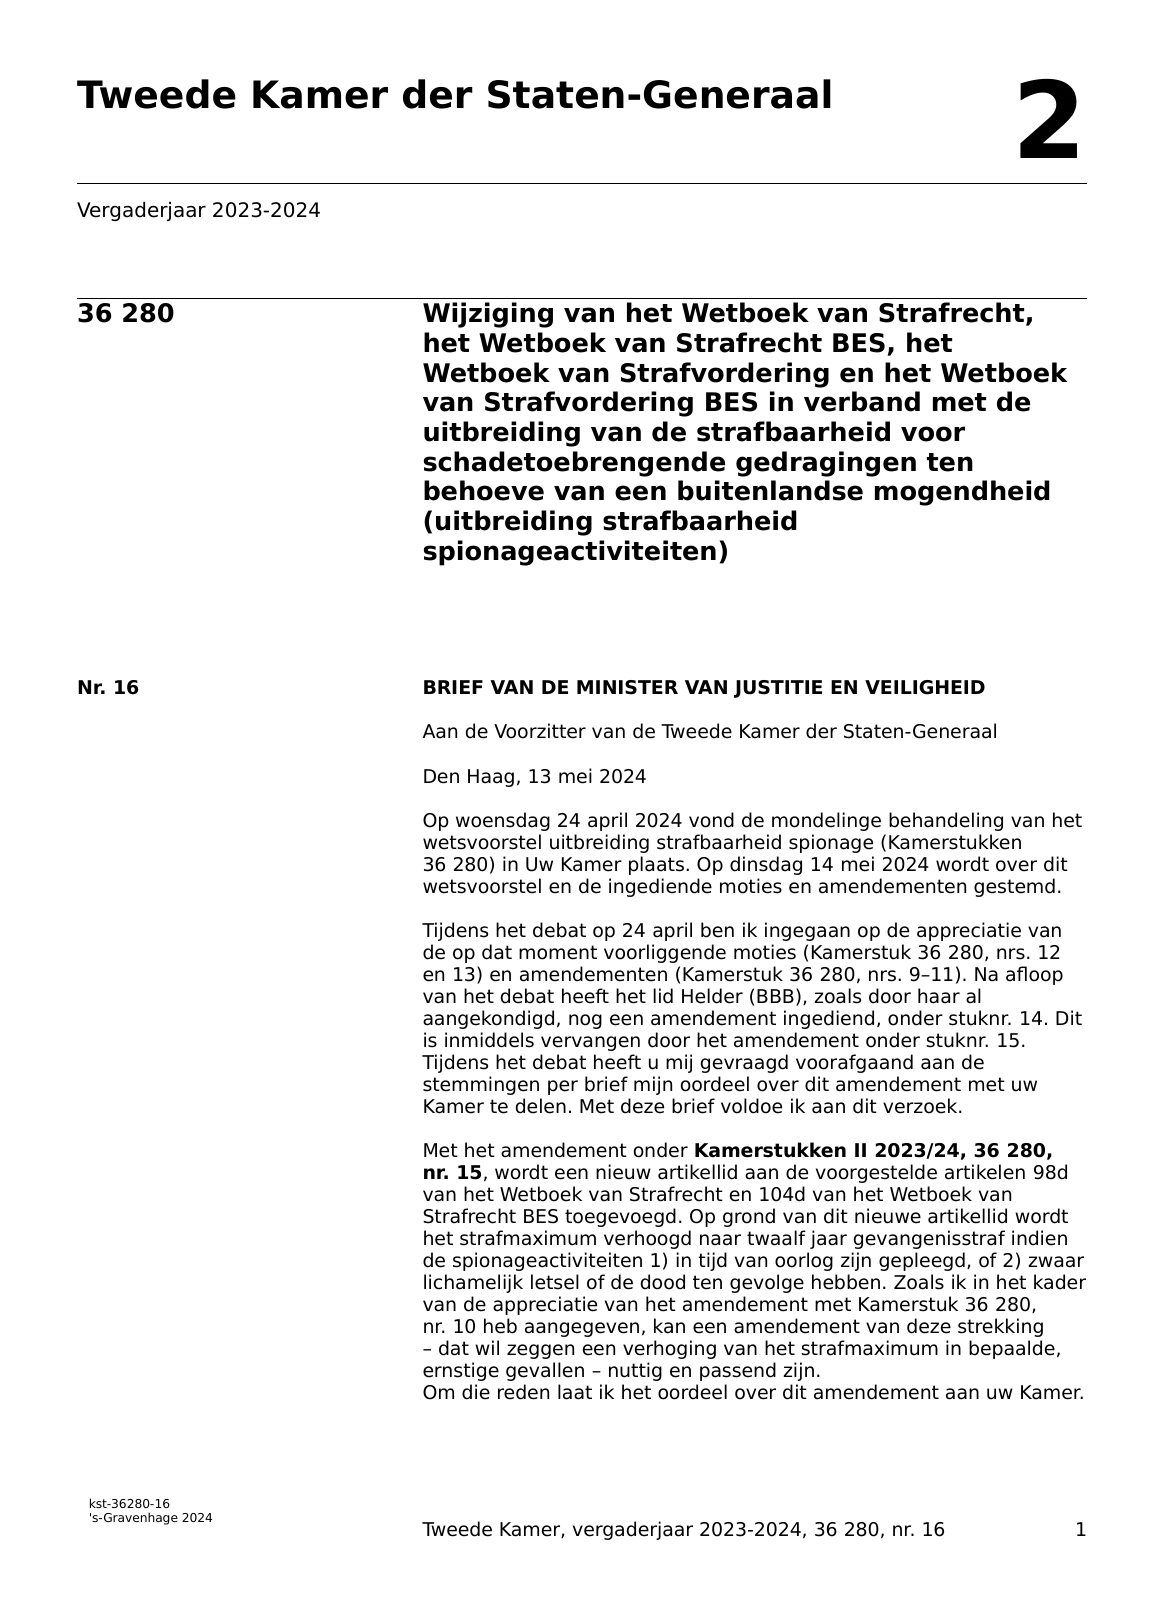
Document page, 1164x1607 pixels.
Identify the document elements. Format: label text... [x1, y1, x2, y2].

table_header Tweede Kamer der Staten-Generaal [77, 59, 886, 183]
table_cell Vergaderjaar 2023-2024 [77, 184, 1087, 298]
table_header 2 [886, 59, 1087, 183]
text Met het amendement onder Kamerstukken II 2023/24, 36 280, nr. 15, wordt een nieuw artikellid aan de voorgestelde artikelen 98d van het Wetboek van Strafrecht en 104d van het Wetboek van Strafrecht BES toegevoegd. Op grond van dit nieuwe artikellid wordt het strafmaximum verhoogd naar twaalf jaar gevangenisstraf indien de spionageactiviteiten 1) in tijd van oorlog zijn gepleegd, of 2) zwaar lichamelijk letsel of de dood ten gevolge hebben. Zoals ik in het kader van de appreciatie van het amendement met Kamerstuk 36 280, nr. 10 heb aangegeven, kan een amendement van deze strekking – dat wil zeggen een verhoging van het strafmaximum in bepaalde, ernstige gevallen – nuttig en passend zijn. [422, 1140, 1087, 1382]
text Tijdens het debat op 24 april ben ik ingegaan op de appreciatie van de op dat moment voorliggende moties (Kamerstuk 36 280, nrs. 12 en 13) en amendementen (Kamerstuk 36 280, nrs. 9–11). Na afloop van het debat heeft het lid Helder (BBB), zoals door haar al aangekondigd, nog een amendement ingediend, onder stuknr. 14. Dit is inmiddels vervangen door het amendement onder stuknr. 15. Tijdens het debat heeft u mij gevraagd voorafgaand aan de stemmingen per brief mijn oordeel over dit amendement met uw Kamer te delen. Met deze brief voldoe ik aan dit verzoek. [422, 920, 1087, 1118]
subtitle Nr. 16 BRIEF VAN DE MINISTER VAN JUSTITIE EN VEILIGHEID [77, 677, 1087, 699]
text 's-Gravenhage 2024 [88, 1511, 323, 1525]
subtitle 36 280 Wijziging van het Wetboek van Strafrecht, het Wetboek van Strafrecht BES, het Wetboek van Strafvordering en het Wetboek van Strafvordering BES in verband met de uitbreiding van de strafbaarheid voor schadetoebrengende gedragingen ten behoeve van een buitenlandse mogendheid (uitbreiding strafbaarheid spionageactiviteiten) [77, 299, 1087, 566]
text Aan de Voorzitter van de Tweede Kamer der Staten-Generaal [422, 721, 1087, 743]
text Den Haag, 13 mei 2024 [422, 766, 1087, 787]
text Op woensdag 24 april 2024 vond de mondelinge behandeling van het wetsvoorstel uitbreiding strafbaarheid spionage (Kamerstukken 36 280) in Uw Kamer plaats. Op dinsdag 14 mei 2024 wordt over dit wetsvoorstel en de ingediende moties en amendementen gestemd. [422, 810, 1087, 898]
text kst-36280-16 [88, 1497, 323, 1511]
text Om die reden laat ik het oordeel over dit amendement aan uw Kamer. [422, 1382, 1087, 1403]
